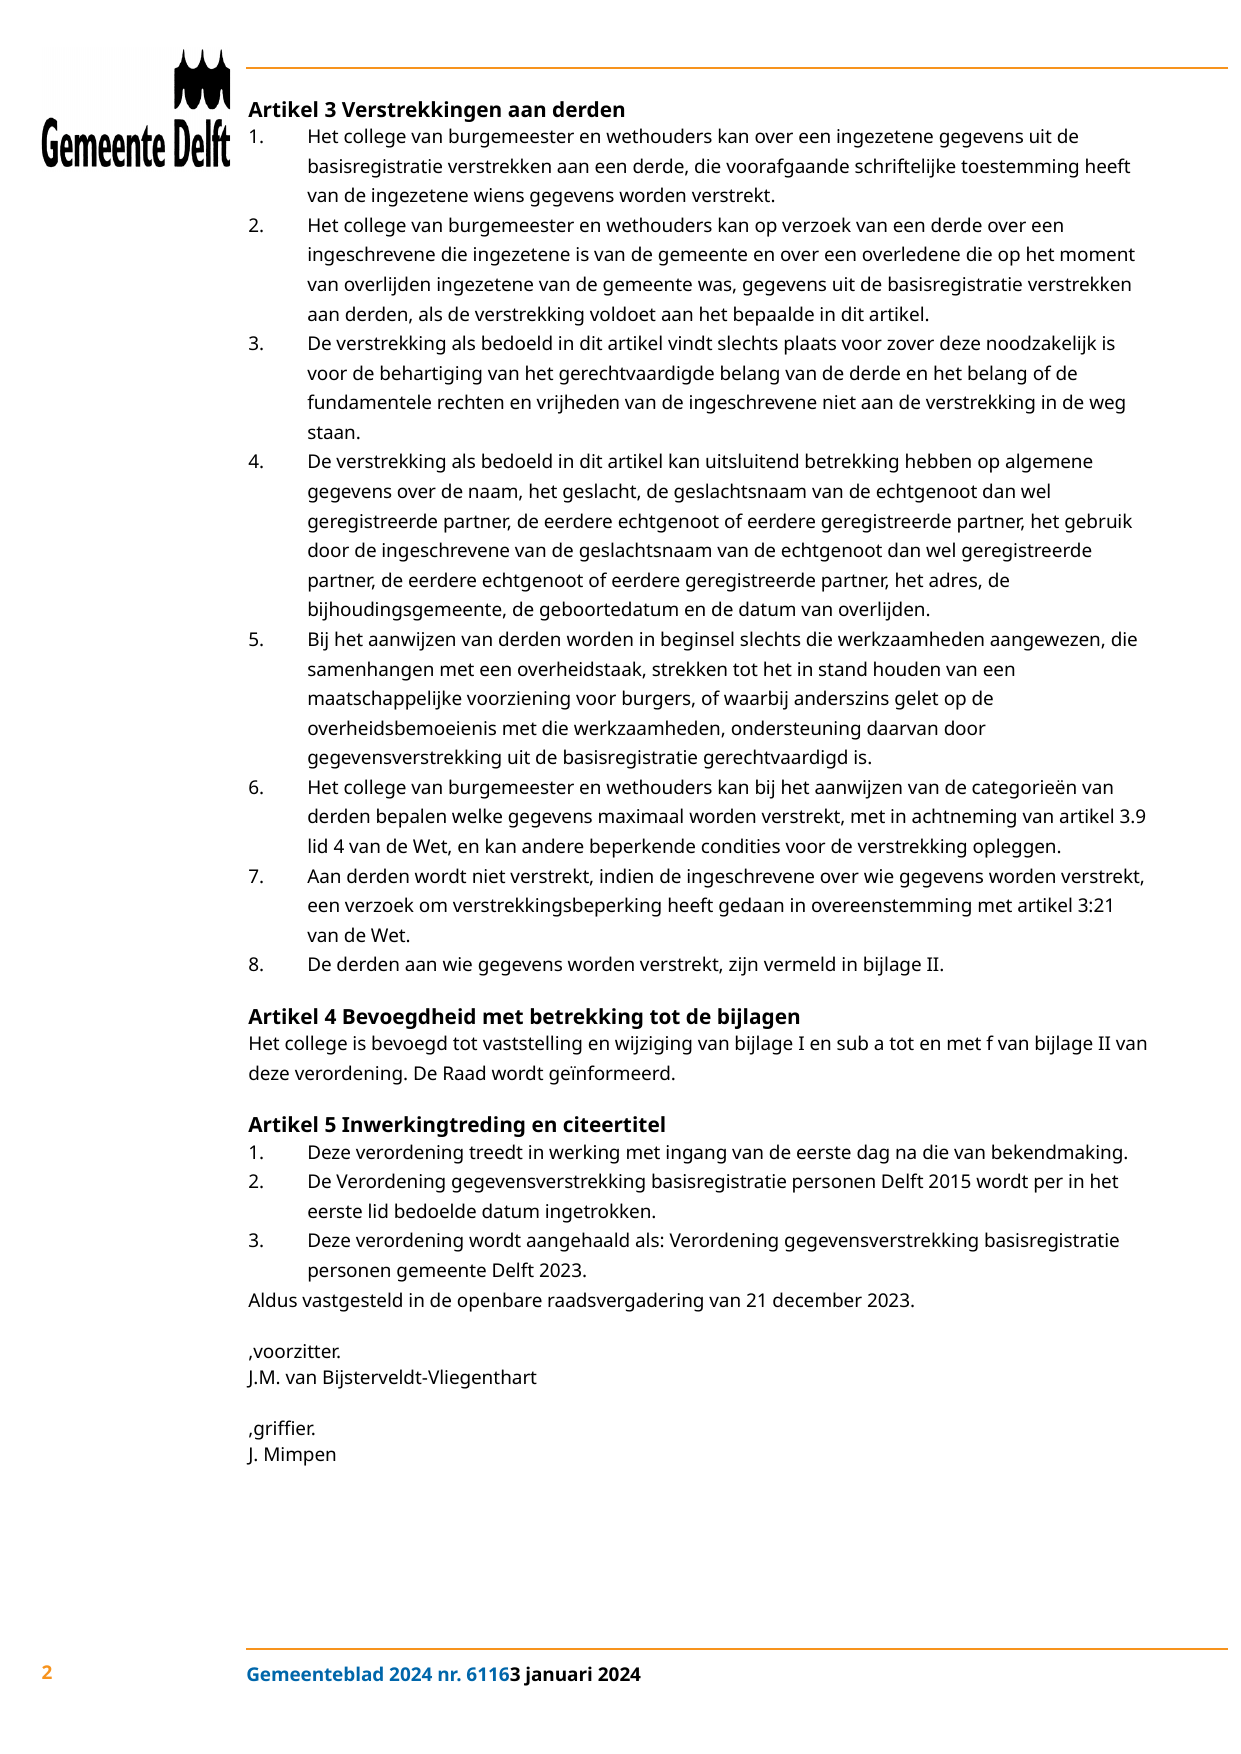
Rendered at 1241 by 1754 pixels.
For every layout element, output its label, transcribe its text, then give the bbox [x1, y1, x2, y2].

list Bij het aanwijzen van derden worden in beginsel slechts die werkzaamheden aangewezen, die samenhangen met een overheidstaak, strekken tot het in stand houden van een maatschappelijke voorziening voor burgers, of waarbij anderszins gelet op de overheidsbemoeienis met die werkzaamheden, ondersteuning daarvan door gegevensverstrekking uit de basisregistratie gerechtvaardigd is. [248, 626, 1152, 770]
text Artikel 5 Inwerkingtreding en citeertitel [248, 1110, 1152, 1139]
list De verstrekking als bedoeld in dit artikel kan uitsluitend betrekking hebben op algemene gegevens over de naam, het geslacht, de geslachtsnaam van de echtgenoot dan wel geregistreerde partner, de eerdere echtgenoot of eerdere geregistreerde partner, het gebruik door de ingeschrevene van de geslachtsnaam van de echtgenoot dan wel geregistreerde partner, de eerdere echtgenoot of eerdere geregistreerde partner, het adres, de bijhoudingsgemeente, de geboortedatum en de datum van overlijden. [248, 449, 1152, 622]
list Het college van burgemeester en wethouders kan over een ingezetene gegevens uit de basisregistratie verstrekken aan een derde, die voorafgaande schriftelijke toestemming heeft van de ingezetene wiens gegevens worden verstrekt. [248, 123, 1152, 208]
list Deze verordening treedt in werking met ingang van de eerste dag na die van bekendmaking. [248, 1139, 1152, 1164]
list Aan derden wordt niet verstrekt, indien de ingeschrevene over wie gegevens worden verstrekt, een verzoek om verstrekkingsbeperking heeft gedaan in overeenstemming met artikel 3:21 van de Wet. [248, 863, 1152, 948]
text Artikel 3 Verstrekkingen aan derden [248, 95, 1152, 123]
text ,griffier. [248, 1415, 1152, 1441]
list Deze verordening wordt aangehaald als: Verordening gegevensverstrekking basisregistratie personen gemeente Delft 2023. [248, 1228, 1152, 1283]
list De derden aan wie gegevens worden verstrekt, zijn vermeld in bijlage II. [248, 952, 1152, 977]
text J. Mimpen [248, 1441, 1152, 1467]
picture [41, 47, 231, 172]
list De Verordening gegevensverstrekking basisregistratie personen Delft 2015 wordt per in het eerste lid bedoelde datum ingetrokken. [248, 1168, 1152, 1224]
list Het college van burgemeester en wethouders kan bij het aanwijzen van de categorieën van derden bepalen welke gegevens maximaal worden verstrekt, met in achtneming van artikel 3.9 lid 4 van de Wet, en kan andere beperkende condities voor de verstrekking opleggen. [248, 774, 1152, 859]
text Het college is bevoegd tot vaststelling en wijziging van bijlage I en sub a tot en met f van bijlage II van deze verordening. De Raad wordt geïnformeerd. [248, 1030, 1152, 1086]
text J.M. van Bijsterveldt-Vliegenthart [248, 1364, 1152, 1390]
text Artikel 4 Bevoegdheid met betrekking tot de bijlagen [248, 1002, 1152, 1030]
text Aldus vastgesteld in de openbare raadsvergadering van 21 december 2023. [248, 1287, 1152, 1312]
text ,voorzitter. [248, 1338, 1152, 1364]
list Het college van burgemeester en wethouders kan op verzoek van een derde over een ingeschrevene die ingezetene is van de gemeente en over een overledene die op het moment van overlijden ingezetene van de gemeente was, gegevens uit de basisregistratie verstrekken aan derden, als de verstrekking voldoet aan het bepaalde in dit artikel. [248, 212, 1152, 326]
list De verstrekking als bedoeld in dit artikel vindt slechts plaats voor zover deze noodzakelijk is voor de behartiging van het gerechtvaardigde belang van de derde en het belang of de fundamentele rechten en vrijheden van de ingeschrevene niet aan de verstrekking in de weg staan. [248, 330, 1152, 445]
